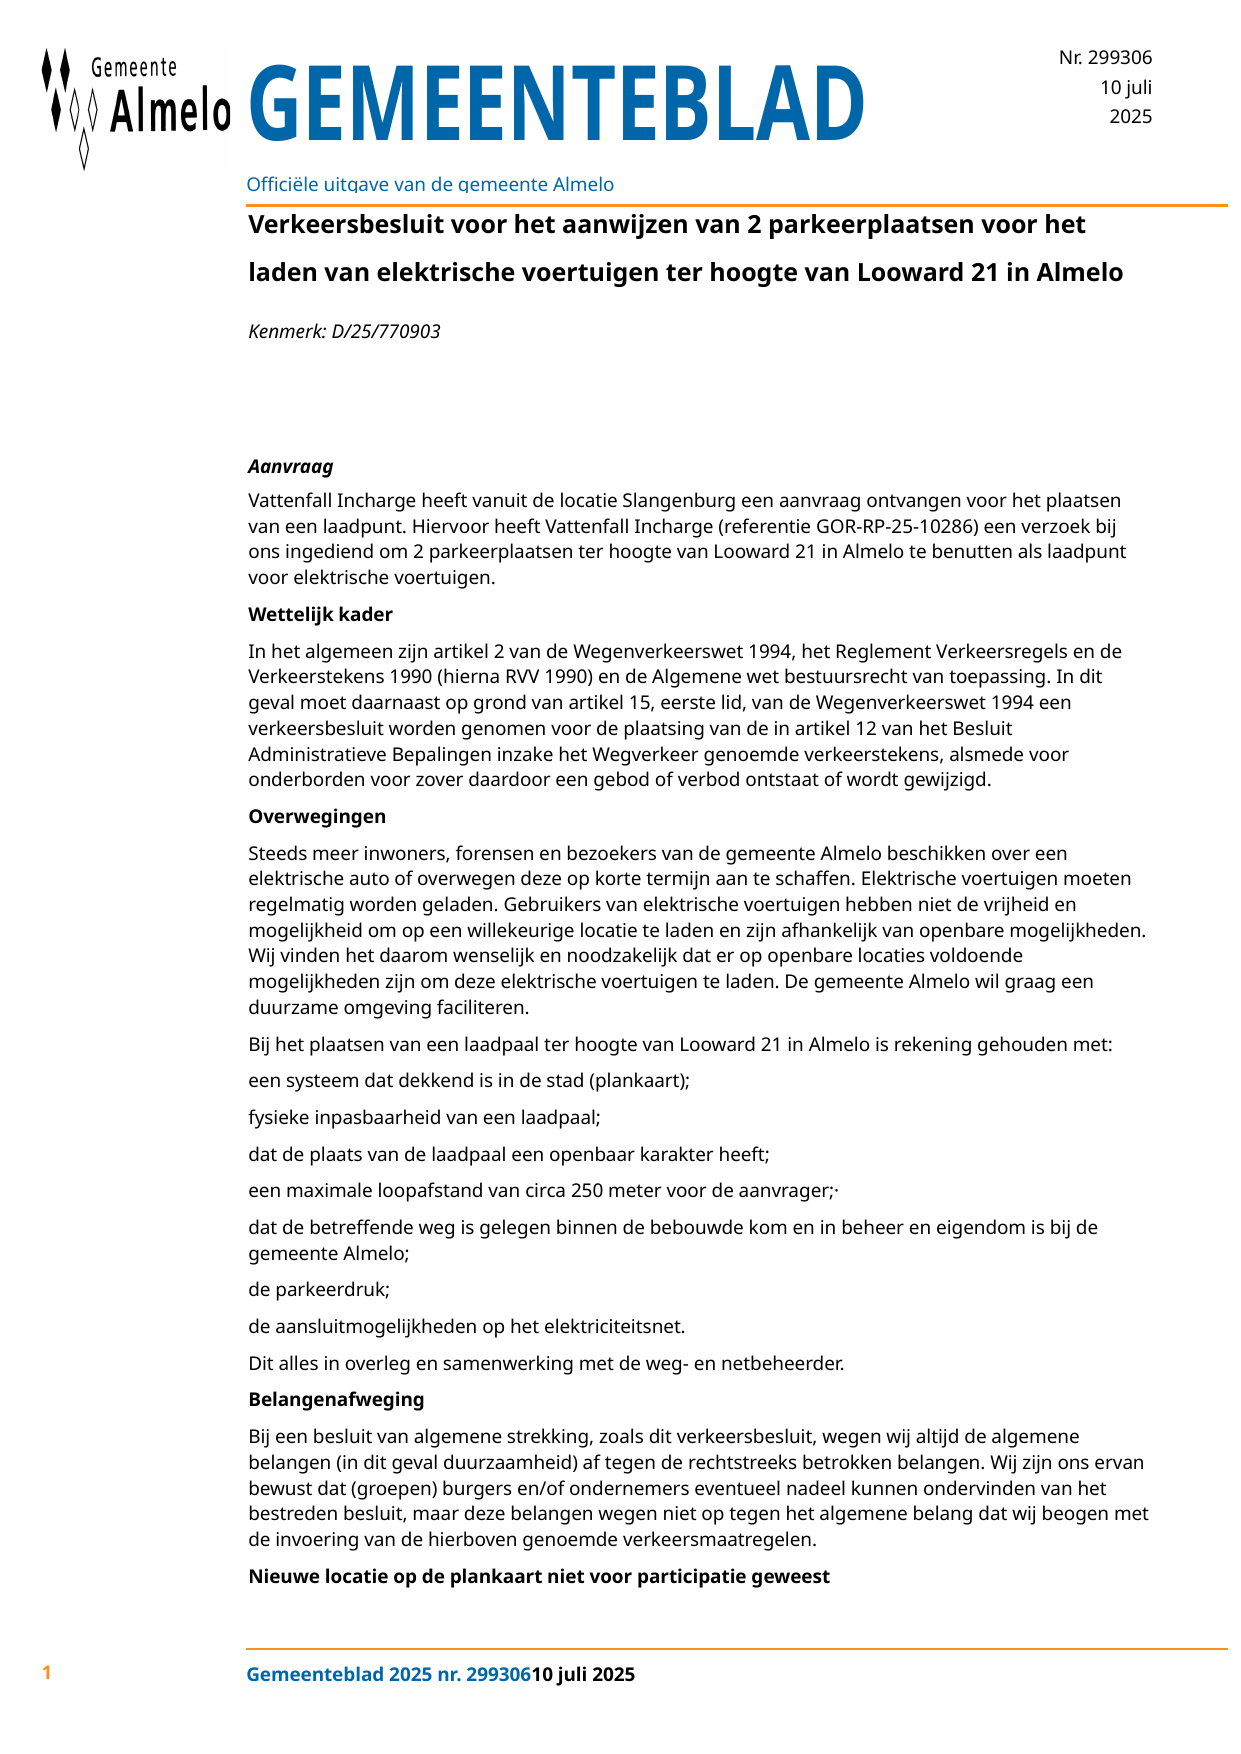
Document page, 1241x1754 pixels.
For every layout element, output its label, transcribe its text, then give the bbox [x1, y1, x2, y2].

text de aansluitmogelijkheden op het elektriciteitsnet. [248, 1313, 1152, 1339]
text een maximale loopafstand van circa 250 meter voor de aanvrager;· [248, 1177, 1152, 1203]
text Overwegingen [248, 803, 1152, 829]
text Dit alles in overleg en samenwerking met de weg- en netbeheerder. [248, 1350, 1152, 1376]
text Steeds meer inwoners, forensen en bezoekers van de gemeente Almelo beschikken over een elektrische auto of overwegen deze op korte termijn aan te schaffen. Elektrische voertuigen moeten regelmatig worden geladen. Gebruikers van elektrische voertuigen hebben niet de vrijheid en mogelijkheid om op een willekeurige locatie te laden en zijn afhankelijk van openbare mogelijkheden. Wij vinden het daarom wenselijk en noodzakelijk dat er op openbare locaties voldoende mogelijkheden zijn om deze elektrische voertuigen te laden. De gemeente Almelo wil graag een duurzame omgeving faciliteren. [248, 840, 1152, 1020]
picture [41, 47, 231, 172]
text Wettelijk kader [248, 601, 1152, 627]
text fysieke inpasbaarheid van een laadpaal; [248, 1104, 1152, 1130]
text dat de plaats van de laadpaal een openbaar karakter heeft; [248, 1141, 1152, 1167]
text Bij een besluit van algemene strekking, zoals dit verkeersbesluit, wegen wij altijd de algemene belangen (in dit geval duurzaamheid) af tegen de rechtstreeks betrokken belangen. Wij zijn ons ervan bewust dat (groepen) burgers en/of ondernemers eventueel nadeel kunnen ondervinden van het bestreden besluit, maar deze belangen wegen niet op tegen het algemene belang dat wij beogen met de invoering van de hierboven genoemde verkeersmaatregelen. [248, 1423, 1152, 1552]
text Belangenafweging [248, 1387, 1152, 1412]
text Aanvraag [248, 453, 1152, 479]
text Vattenfall Incharge heeft vanuit de locatie Slangenburg een aanvraag ontvangen voor het plaatsen van een laadpunt. Hiervoor heeft Vattenfall Incharge (referentie GOR-RP-25-10286) een verzoek bij ons ingediend om 2 parkeerplaatsen ter hoogte van Looward 21 in Almelo te benutten als laadpunt voor elektrische voertuigen. [248, 487, 1152, 590]
text een systeem dat dekkend is in de stad (plankaart); [248, 1067, 1152, 1093]
text dat de betreffende weg is gelegen binnen de bebouwde kom en in beheer en eigendom is bij de gemeente Almelo; [248, 1214, 1152, 1266]
text de parkeerdruk; [248, 1277, 1152, 1302]
text Verkeersbesluit voor het aanwijzen van 2 parkeerplaatsen voor het laden van elektrische voertuigen ter hoogte van Looward 21 in Almelo [248, 207, 1152, 288]
text Bij het plaatsen van een laadpaal ter hoogte van Looward 21 in Almelo is rekening gehouden met: [248, 1031, 1152, 1057]
text Kenmerk: D/25/770903 [248, 318, 1152, 344]
text In het algemeen zijn artikel 2 van de Wegenverkeerswet 1994, het Reglement Verkeersregels en de Verkeerstekens 1990 (hierna RVV 1990) en de Algemene wet bestuursrecht van toepassing. In dit geval moet daarnaast op grond van artikel 15, eerste lid, van de Wegenverkeerswet 1994 een verkeersbesluit worden genomen voor de plaatsing van de in artikel 12 van het Besluit Administratieve Bepalingen inzake het Wegverkeer genoemde verkeerstekens, alsmede voor onderborden voor zover daardoor een gebod of verbod ontstaat of wordt gewijzigd. [248, 638, 1152, 792]
text Nieuwe locatie op de plankaart niet voor participatie geweest [248, 1563, 1152, 1588]
